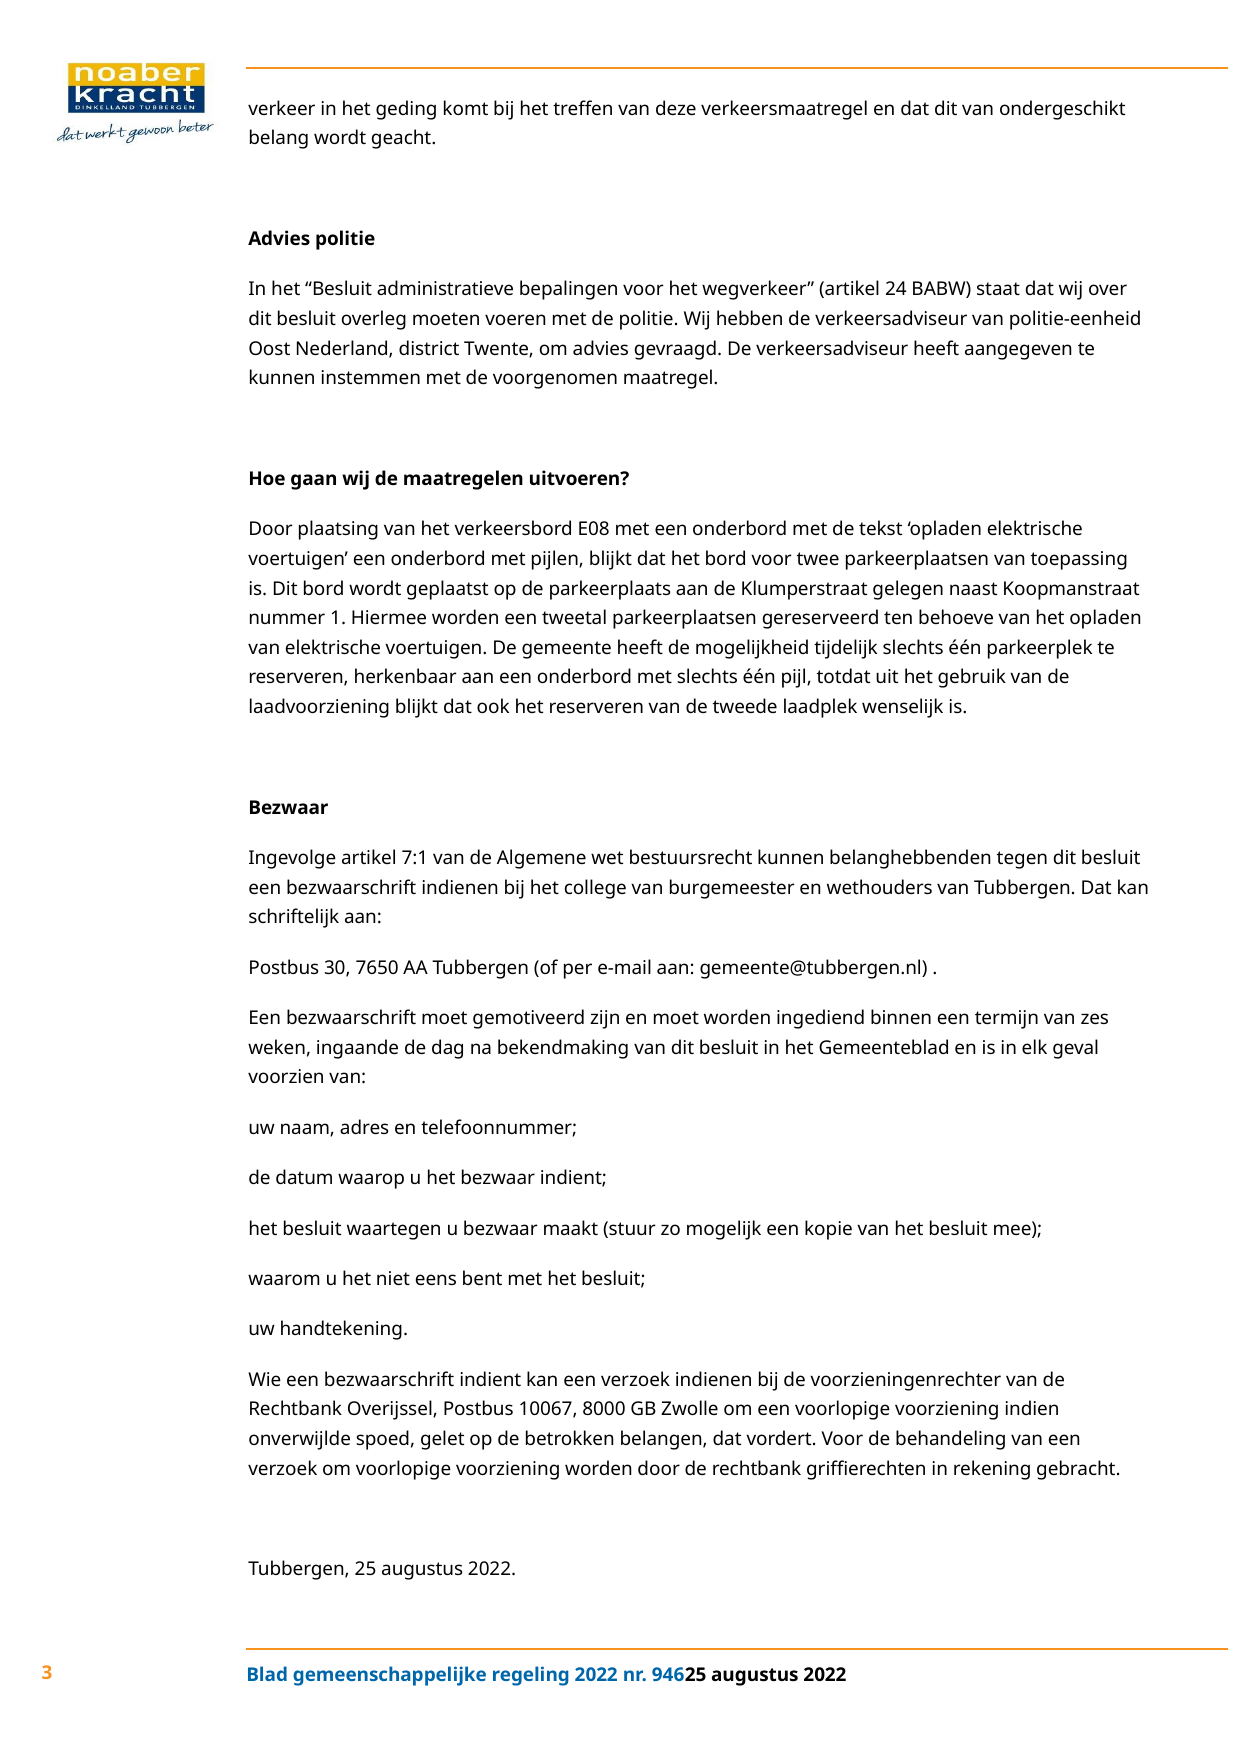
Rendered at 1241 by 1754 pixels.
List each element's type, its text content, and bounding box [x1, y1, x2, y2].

text Postbus 30, 7650 AA Tubbergen (of per e-mail aan: gemeente@tubbergen.nl) . [248, 954, 1152, 980]
text Wie een bezwaarschrift indient kan een verzoek indienen bij de voorzieningenrechter van de Rechtbank Overijssel, Postbus 10067, 8000 GB Zwolle om een voorlopige voorziening indien onverwijlde spoed, gelet op de betrokken belangen, dat vordert. Voor de behandeling van een verzoek om voorlopige voorziening worden door de rechtbank griffierechten in rekening gebracht. [248, 1366, 1152, 1481]
text het besluit waartegen u bezwaar maakt (stuur zo mogelijk een kopie van het besluit mee); [248, 1215, 1152, 1241]
text Ingevolge artikel 7:1 van de Algemene wet bestuursrecht kunnen belanghebbenden tegen dit besluit een bezwaarschrift indienen bij het college van burgemeester en wethouders van Tubbergen. Dat kan schriftelijk aan: [248, 844, 1152, 929]
text waarom u het niet eens bent met het besluit; [248, 1265, 1152, 1291]
text Een bezwaarschrift moet gemotiveerd zijn en moet worden ingediend binnen een termijn van zes weken, ingaande de dag na bekendmaking van dit besluit in het Gemeenteblad en is in elk geval voorzien van: [248, 1004, 1152, 1089]
text verkeer in het geding komt bij het treffen van deze verkeersmaatregel en dat dit van ondergeschikt belang wordt geacht. [248, 95, 1152, 150]
text Bezwaar [248, 794, 1152, 820]
text de datum waarop u het bezwaar indient; [248, 1164, 1152, 1190]
text Advies politie [248, 225, 1152, 251]
text Tubbergen, 25 augustus 2022. [248, 1556, 1152, 1581]
picture [41, 47, 231, 172]
text uw handtekening. [248, 1316, 1152, 1341]
text In het “Besluit administratieve bepalingen voor het wegverkeer” (artikel 24 BABW) staat dat wij over dit besluit overleg moeten voeren met de politie. Wij hebben de verkeersadviseur van politie-eenheid Oost Nederland, district Twente, om advies gevraagd. De verkeersadviseur heeft aangegeven te kunnen instemmen met de voorgenomen maatregel. [248, 276, 1152, 390]
text Door plaatsing van het verkeersbord E08 met een onderbord met de tekst ‘opladen elektrische voertuigen’ een onderbord met pijlen, blijkt dat het bord voor twee parkeerplaatsen van toepassing is. Dit bord wordt geplaatst op de parkeerplaats aan de Klumperstraat gelegen naast Koopmanstraat nummer 1. Hiermee worden een tweetal parkeerplaatsen gereserveerd ten behoeve van het opladen van elektrische voertuigen. De gemeente heeft de mogelijkheid tijdelijk slechts één parkeerplek te reserveren, herkenbaar aan een onderbord met slechts één pijl, totdat uit het gebruik van de laadvoorziening blijkt dat ook het reserveren van de tweede laadplek wenselijk is. [248, 516, 1152, 719]
text Hoe gaan wij de maatregelen uitvoeren? [248, 465, 1152, 491]
text uw naam, adres en telefoonnummer; [248, 1114, 1152, 1140]
